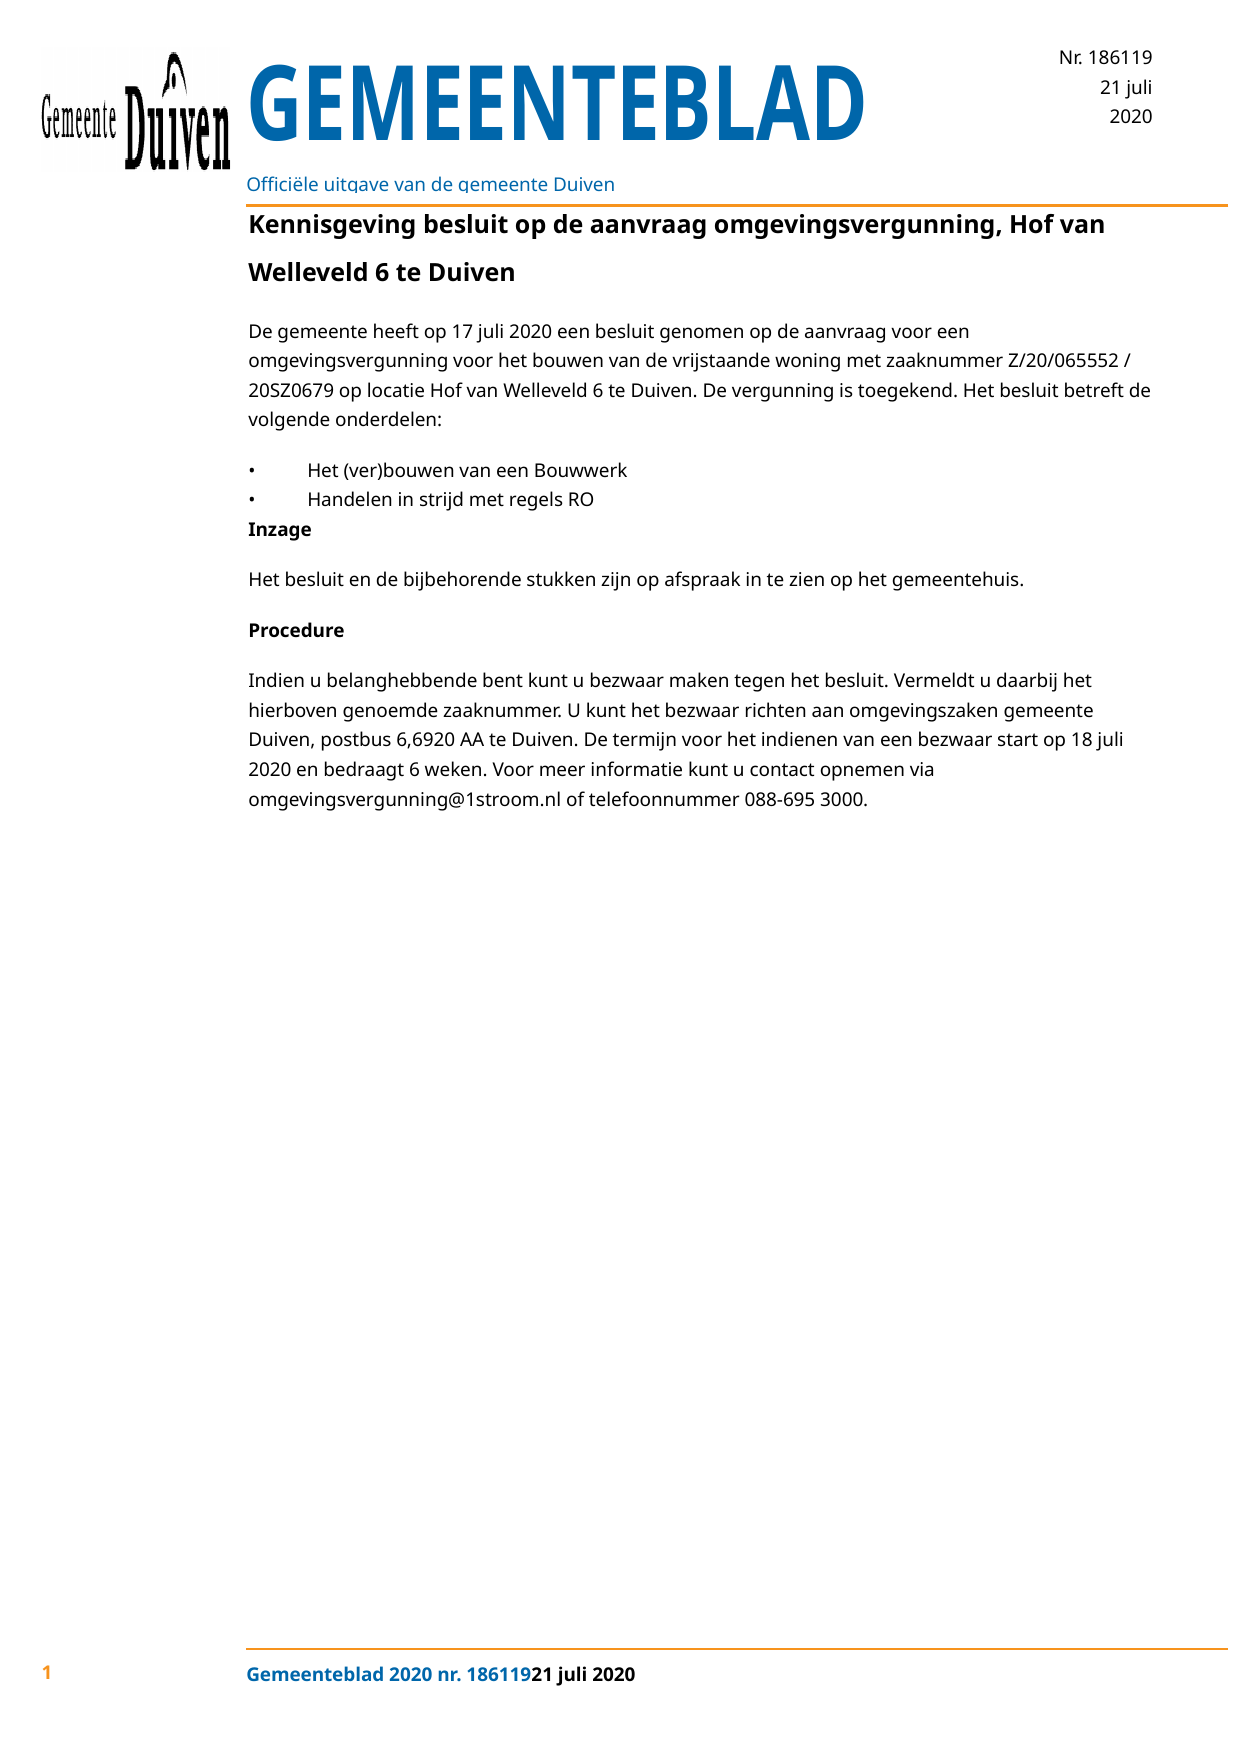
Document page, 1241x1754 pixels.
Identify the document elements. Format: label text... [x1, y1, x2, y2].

text Kennisgeving besluit op de aanvraag omgevingsvergunning, Hof van Welleveld 6 te Duiven [248, 207, 1152, 288]
text De gemeente heeft op 17 juli 2020 een besluit genomen op de aanvraag voor een omgevingsvergunning voor het bouwen van de vrijstaande woning met zaaknummer Z/20/065552 / 20SZ0679 op locatie Hof van Welleveld 6 te Duiven. De vergunning is toegekend. Het besluit betreft de volgende onderdelen: [248, 318, 1152, 432]
text Het besluit en de bijbehorende stukken zijn op afspraak in te zien op het gemeentehuis. [248, 567, 1152, 592]
picture [41, 47, 231, 172]
list Handelen in strijd met regels RO [248, 487, 1152, 512]
text Indien u belanghebbende bent kunt u bezwaar maken tegen het besluit. Vermeldt u daarbij het hierboven genoemde zaaknummer. U kunt het bezwaar richten aan omgevingszaken gemeente Duiven, postbus 6,6920 AA te Duiven. De termijn voor het indienen van een bezwaar start op 18 juli 2020 en bedraagt 6 weken. Voor meer informatie kunt u contact opnemen via omgevingsvergunning@1stroom.nl of telefoonnummer 088-695 3000. [248, 667, 1152, 812]
text Inzage [248, 516, 1152, 542]
list Het (ver)bouwen van een Bouwwerk [248, 457, 1152, 483]
text Procedure [248, 617, 1152, 643]
